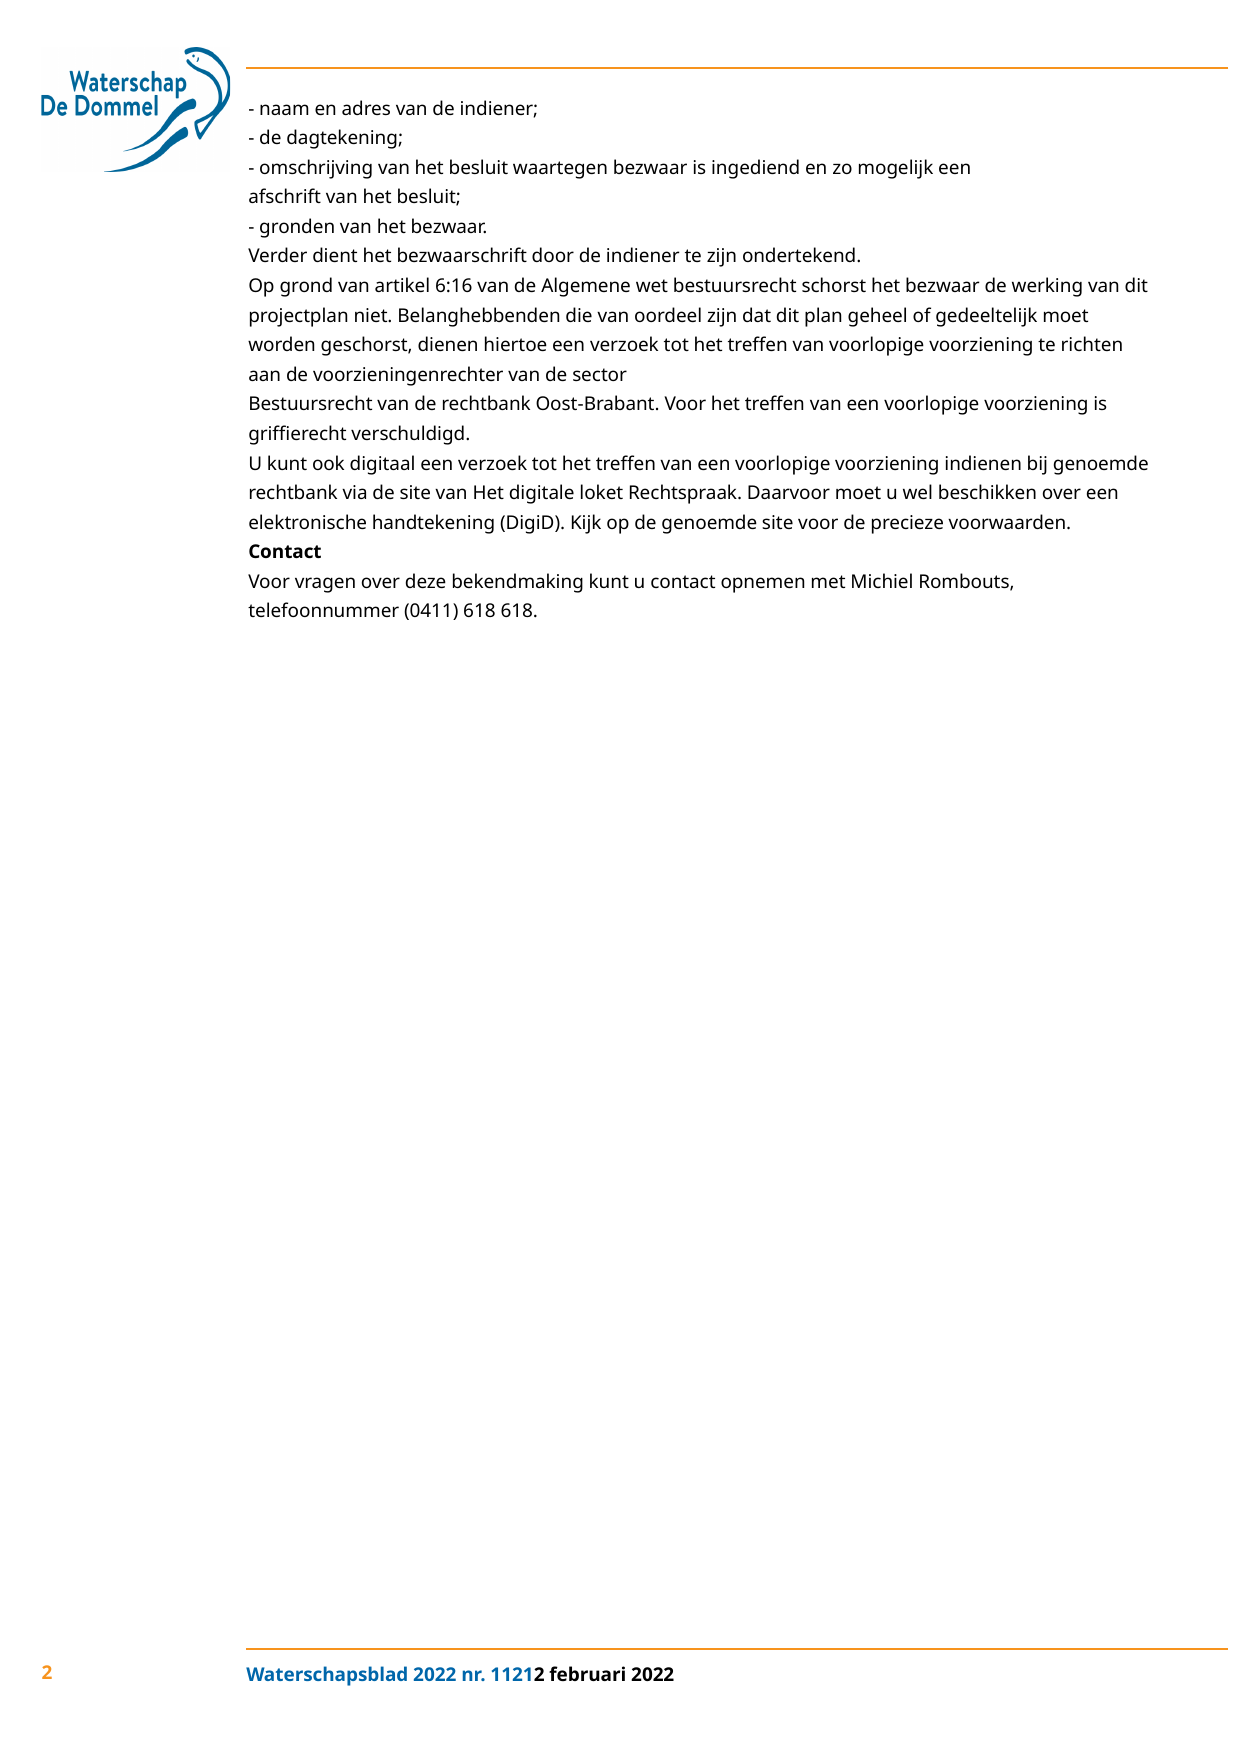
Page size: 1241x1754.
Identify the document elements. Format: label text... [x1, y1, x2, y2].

text Voor vragen over deze bekendmaking kunt u contact opnemen met Michiel Rombouts, telefoonnummer (0411) 618 618. [248, 568, 1152, 623]
text afschrift van het besluit; [248, 183, 1152, 209]
picture [198, 118, 210, 131]
picture [204, 47, 231, 76]
text Contact [248, 538, 1152, 564]
text Op grond van artikel 6:16 van de Algemene wet bestuursrecht schorst het bezwaar de werking van dit projectplan niet. Belanghebbenden die van oordeel zijn dat dit plan geheel of gedeeltelijk moet worden geschorst, dienen hiertoe een verzoek tot het treffen van voorlopige voorziening te richten aan de voorzieningenrechter van de sector [248, 272, 1152, 387]
picture [41, 47, 231, 172]
text ‑ naam en adres van de indiener; [248, 95, 1152, 121]
text U kunt ook digitaal een verzoek tot het treffen van een voorlopige voorziening indienen bij genoemde rechtbank via de site van Het digitale loket Rechtspraak. Daarvoor moet u wel beschikken over een elektronische handtekening (DigiD). Kijk op de genoemde site voor de precieze voorwaarden. [248, 450, 1152, 535]
text ‑ omschrijving van het besluit waartegen bezwaar is ingediend en zo mogelijk een [248, 154, 1152, 180]
text ‑ gronden van het bezwaar. [248, 213, 1152, 239]
text Bestuursrecht van de rechtbank Oost‑Brabant. Voor het treffen van een voorlopige voorziening is griffierecht verschuldigd. [248, 391, 1152, 446]
picture [45, 99, 51, 111]
text ‑ de dagtekening; [248, 124, 1152, 150]
text Verder dient het bezwaarschrift door de indiener te zijn ondertekend. [248, 243, 1152, 268]
